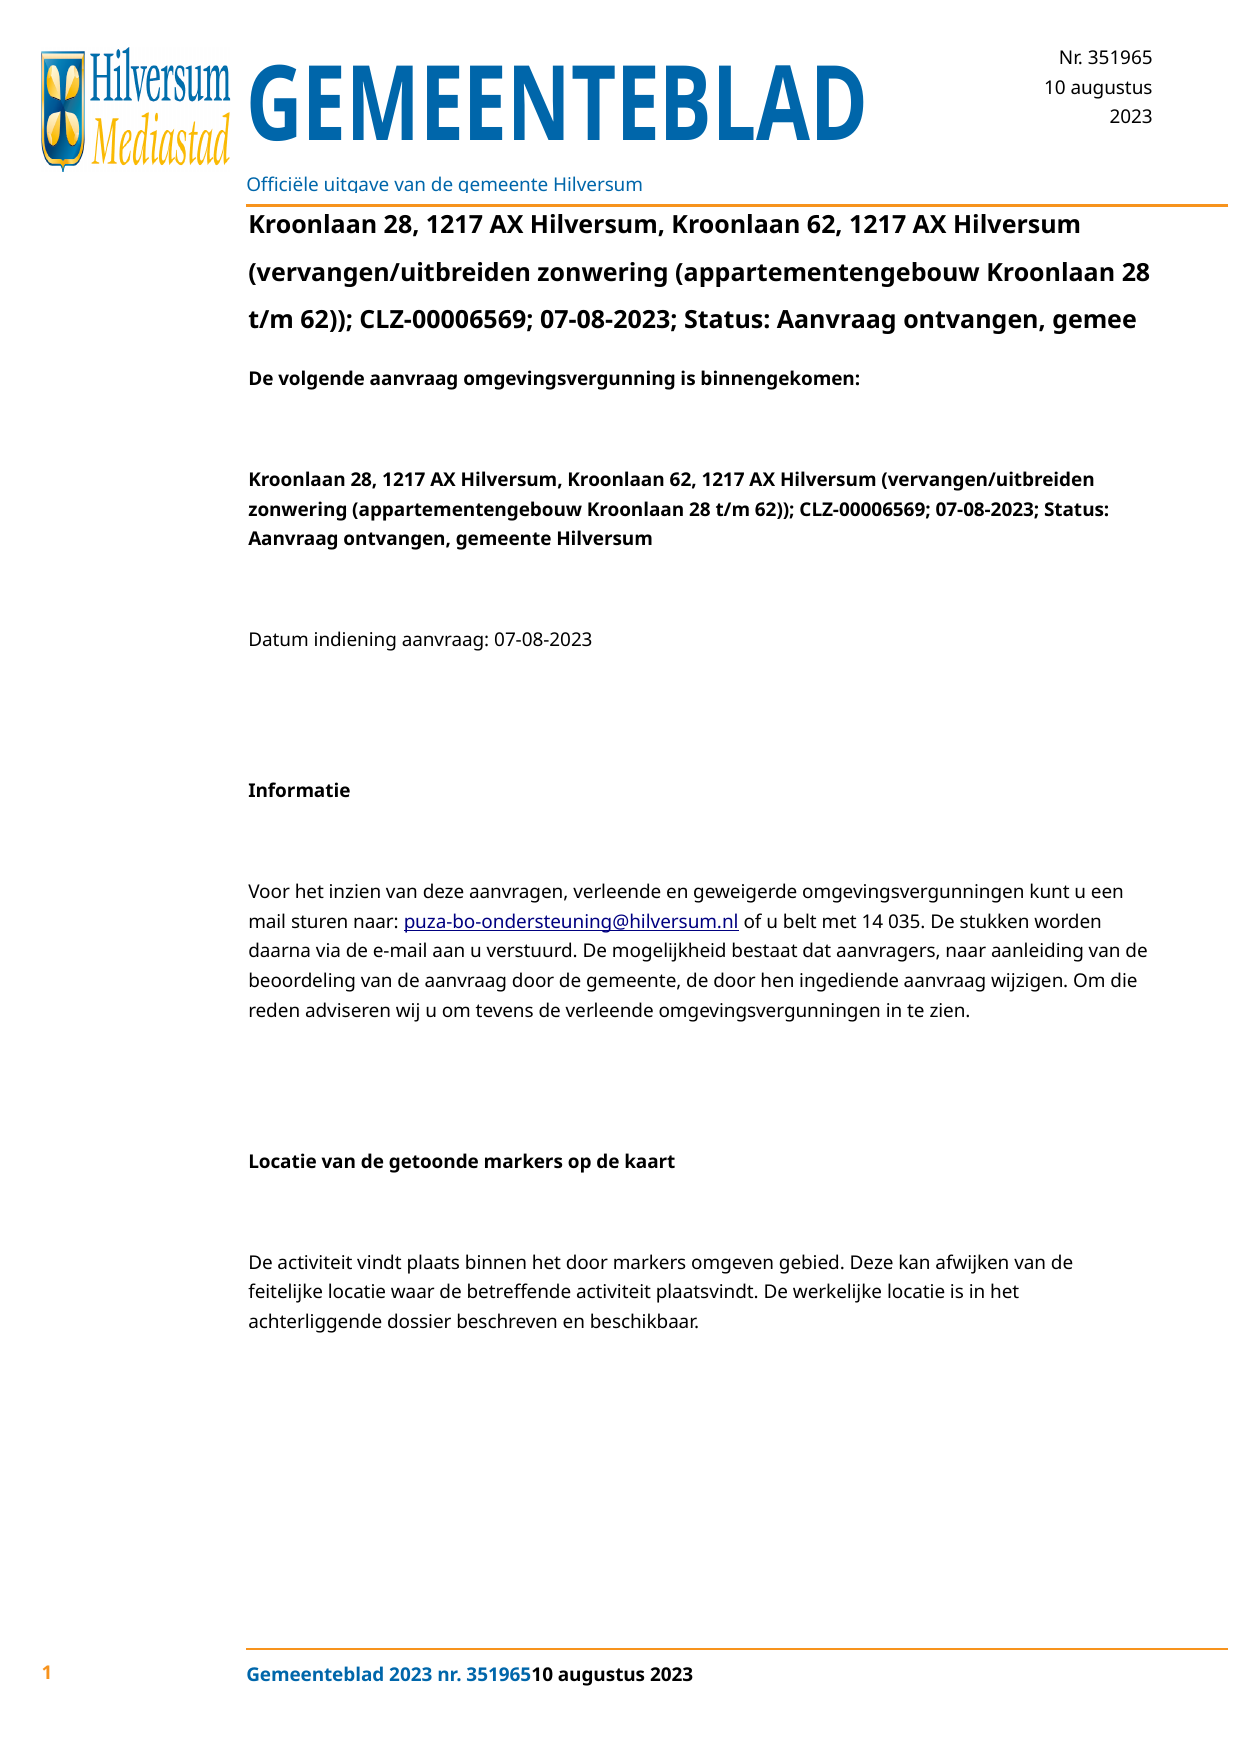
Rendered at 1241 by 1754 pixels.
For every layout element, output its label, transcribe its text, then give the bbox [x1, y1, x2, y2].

text Kroonlaan 28, 1217 AX Hilversum, Kroonlaan 62, 1217 AX Hilversum (vervangen/uitbreiden zonwering (appartementengebouw Kroonlaan 28 t/m 62)); CLZ-00006569; 07-08-2023; Status: Aanvraag ontvangen, gemeente Hilversum [248, 466, 1152, 551]
text De activiteit vindt plaats binnen het door markers omgeven gebied. Deze kan afwijken van de feitelijke locatie waar de betreffende activiteit plaatsvindt. De werkelijke locatie is in het achterliggende dossier beschreven en beschikbaar. [248, 1249, 1152, 1334]
text Datum indiening aanvraag: 07-08-2023 [248, 626, 1152, 652]
text Informatie [248, 778, 1152, 803]
text Voor het inzien van deze aanvragen, verleende en geweigerde omgevingsvergunningen kunt u een mail sturen naar: puza-bo-ondersteuning@hilversum.nl of u belt met 14 035. De stukken worden daarna via de e-mail aan u verstuurd. De mogelijkheid bestaat dat aanvragers, naar aanleiding van de beoordeling van de aanvraag door de gemeente, de door hen ingediende aanvraag wijzigen. Om die reden adviseren wij u om tevens de verleende omgevingsvergunningen in te zien. [248, 878, 1152, 1022]
text Kroonlaan 28, 1217 AX Hilversum, Kroonlaan 62, 1217 AX Hilversum (vervangen/uitbreiden zonwering (appartementengebouw Kroonlaan 28 t/m 62)); CLZ-00006569; 07-08-2023; Status: Aanvraag ontvangen, gemee [248, 207, 1152, 336]
picture [41, 47, 231, 172]
text De volgende aanvraag omgevingsvergunning is binnengekomen: [248, 366, 1152, 391]
text Locatie van de getoonde markers op de kaart [248, 1148, 1152, 1174]
